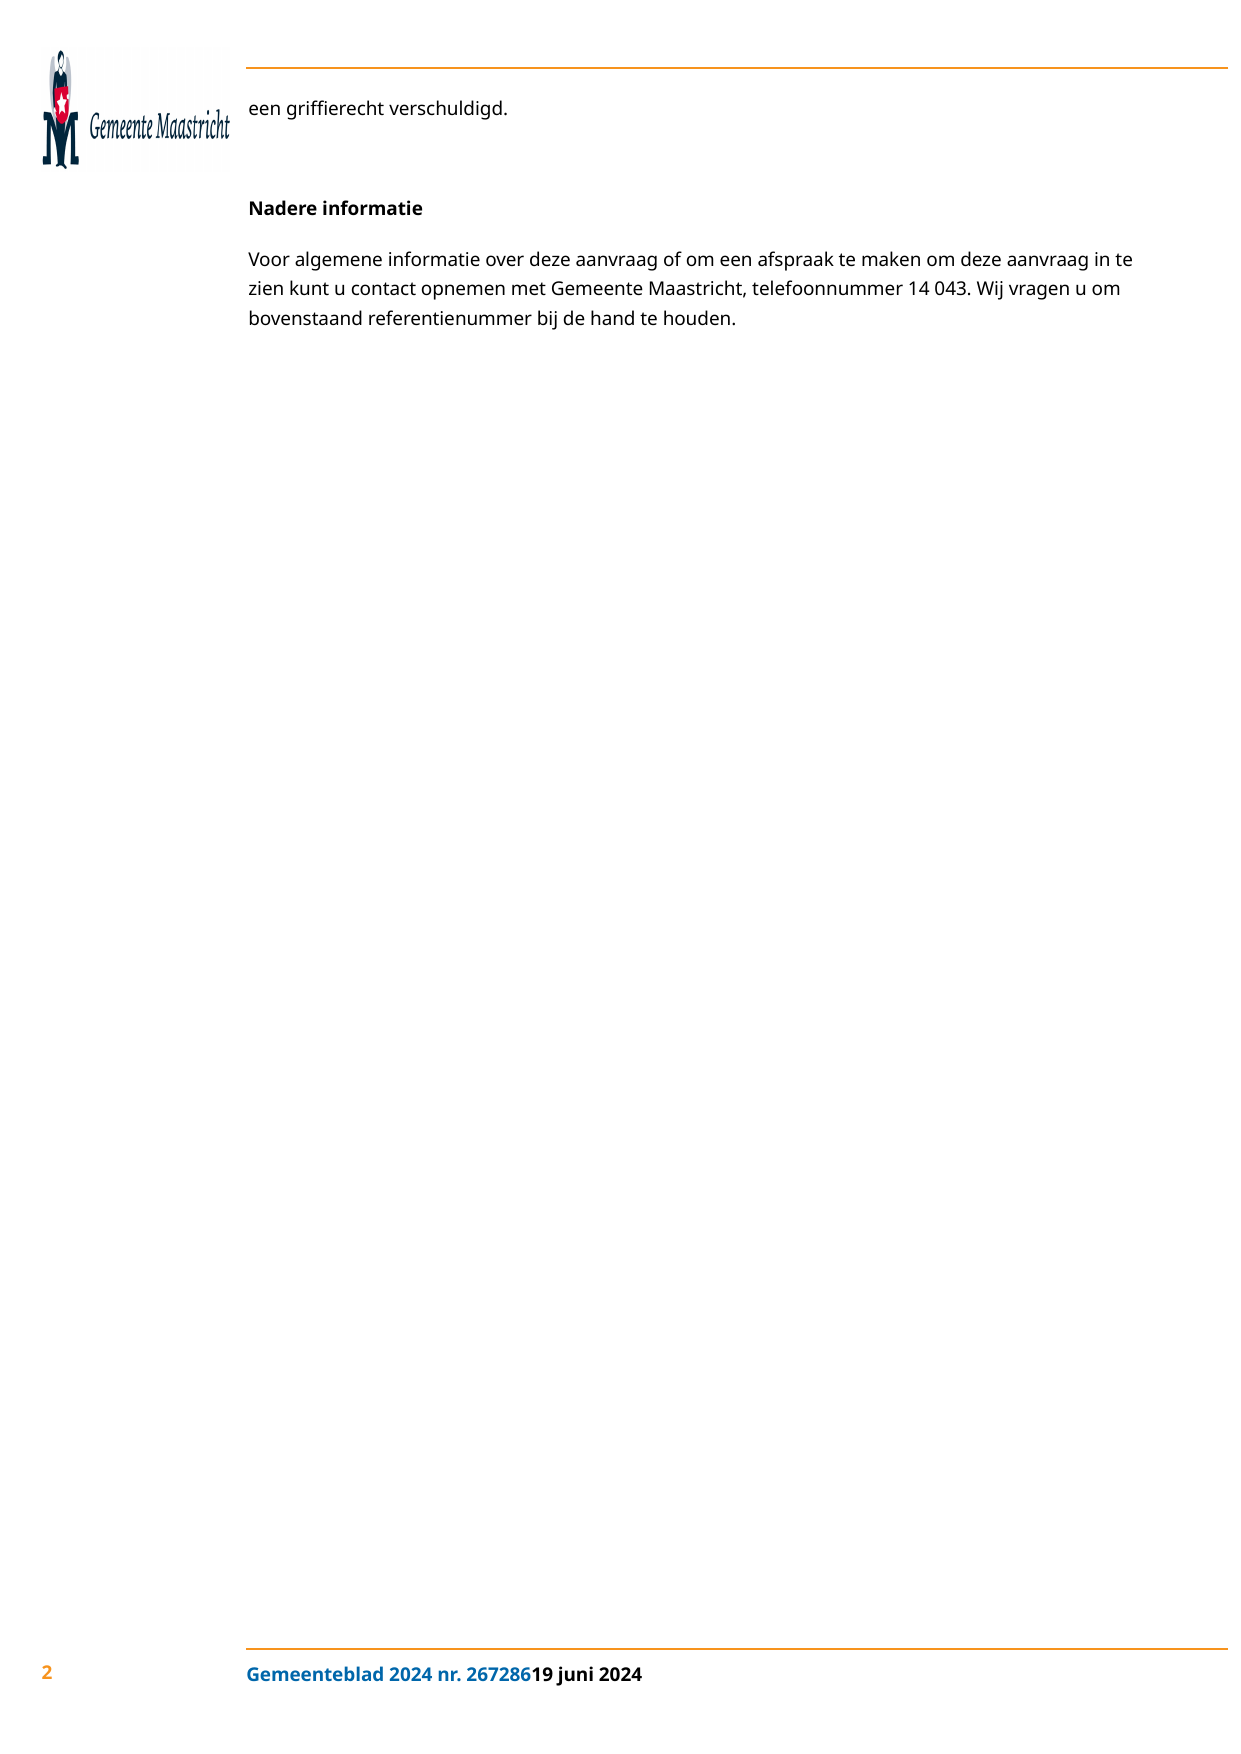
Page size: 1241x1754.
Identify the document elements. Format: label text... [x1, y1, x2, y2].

text een griffierecht verschuldigd. [248, 95, 1152, 121]
text Voor algemene informatie over deze aanvraag of om een afspraak te maken om deze aanvraag in te zien kunt u contact opnemen met Gemeente Maastricht, telefoonnummer 14 043. Wij vragen u om bovenstaand referentienummer bij de hand te houden. [248, 246, 1152, 331]
picture [41, 47, 231, 172]
text Nadere informatie [248, 196, 1152, 221]
